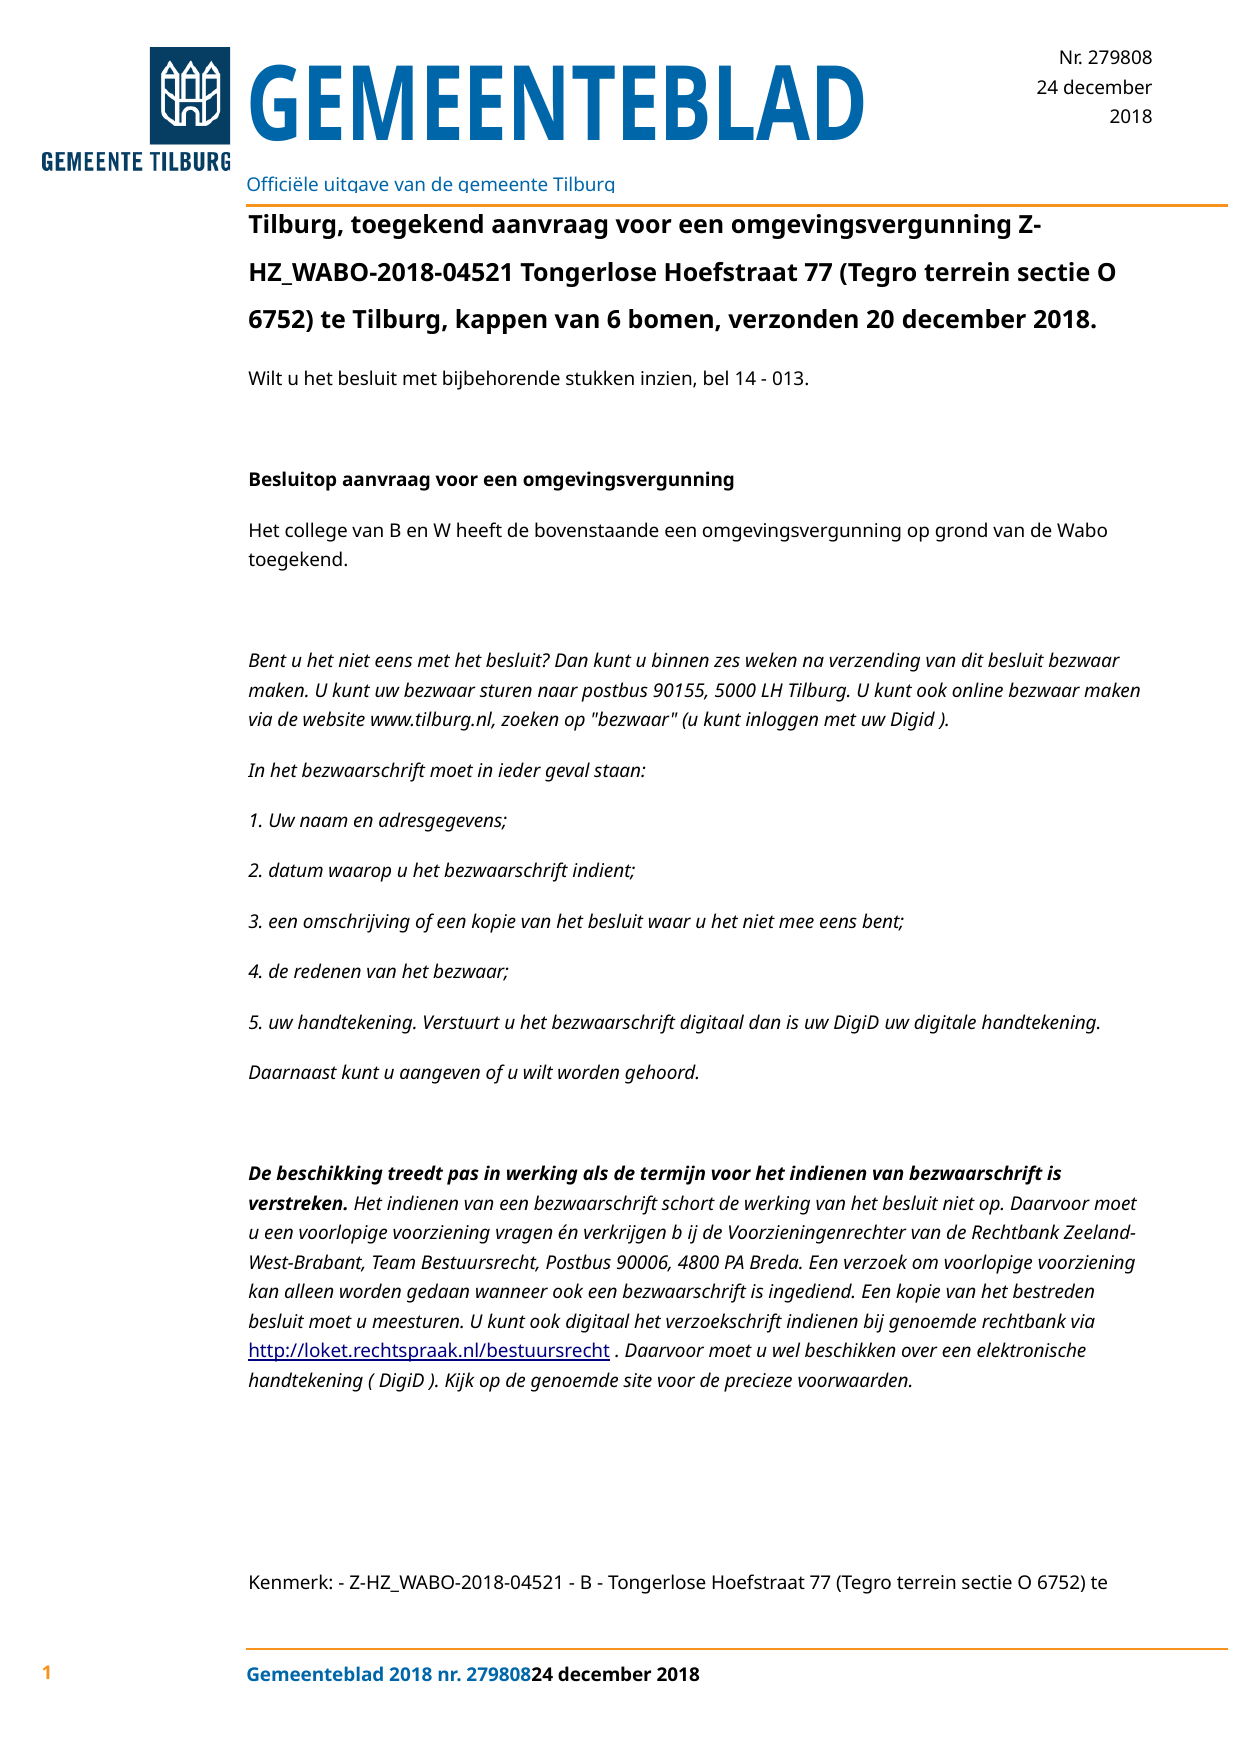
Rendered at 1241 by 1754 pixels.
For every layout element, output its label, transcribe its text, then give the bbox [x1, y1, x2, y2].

text 1. Uw naam en adresgegevens; [248, 807, 1152, 833]
text In het bezwaarschrift moet in ieder geval staan: [248, 757, 1152, 782]
text Tilburg, toegekend aanvraag voor een omgevingsvergunning Z-HZ_WABO-2018-04521 Tongerlose Hoefstraat 77 (Tegro terrein sectie O 6752) te Tilburg, kappen van 6 bomen, verzonden 20 december 2018. [248, 207, 1152, 336]
text Daarnaast kunt u aangeven of u wilt worden gehoord. [248, 1059, 1152, 1085]
text De beschikking treedt pas in werking als de termijn voor het indienen van bezwaarschrift is verstreken. Het indienen van een bezwaarschrift schort de werking van het besluit niet op. Daarvoor moet u een voorlopige voorziening vragen én verkrijgen b ij de Voorzieningenrechter van de Rechtbank Zeeland-West-Brabant, Team Bestuursrecht, Postbus 90006, 4800 PA Breda. Een verzoek om voorlopige voorziening kan alleen worden gedaan wanneer ook een bezwaarschrift is ingediend. Een kopie van het bestreden besluit moet u meesturen. U kunt ook digitaal het verzoekschrift indienen bij genoemde rechtbank via http://loket.rechtspraak.nl/bestuursrecht . Daarvoor moet u wel beschikken over een elektronische handtekening ( DigiD ). Kijk op de genoemde site voor de precieze voorwaarden. [248, 1160, 1152, 1393]
text Bent u het niet eens met het besluit? Dan kunt u binnen zes weken na verzending van dit besluit bezwaar maken. U kunt uw bezwaar sturen naar postbus 90155, 5000 LH Tilburg. U kunt ook online bezwaar maken via de website www.tilburg.nl, zoeken op "bezwaar" (u kunt inloggen met uw Digid ). [248, 647, 1152, 732]
text 3. een omschrijving of een kopie van het besluit waar u het niet mee eens bent; [248, 908, 1152, 934]
picture [41, 47, 231, 172]
text Kenmerk: - Z-HZ_WABO-2018-04521 - B - Tongerlose Hoefstraat 77 (Tegro terrein sectie O 6752) te [248, 1569, 1152, 1594]
text 2. datum waarop u het bezwaarschrift indient; [248, 858, 1152, 883]
text 4. de redenen van het bezwaar; [248, 958, 1152, 984]
text 5. uw handtekening. Verstuurt u het bezwaarschrift digitaal dan is uw DigiD uw digitale handtekening. [248, 1009, 1152, 1034]
text Besluitop aanvraag voor een omgevingsvergunning [248, 466, 1152, 492]
text Wilt u het besluit met bijbehorende stukken inzien, bel 14 - 013. [248, 366, 1152, 391]
text Het college van B en W heeft de bovenstaande een omgevingsvergunning op grond van de Wabo toegekend. [248, 517, 1152, 572]
